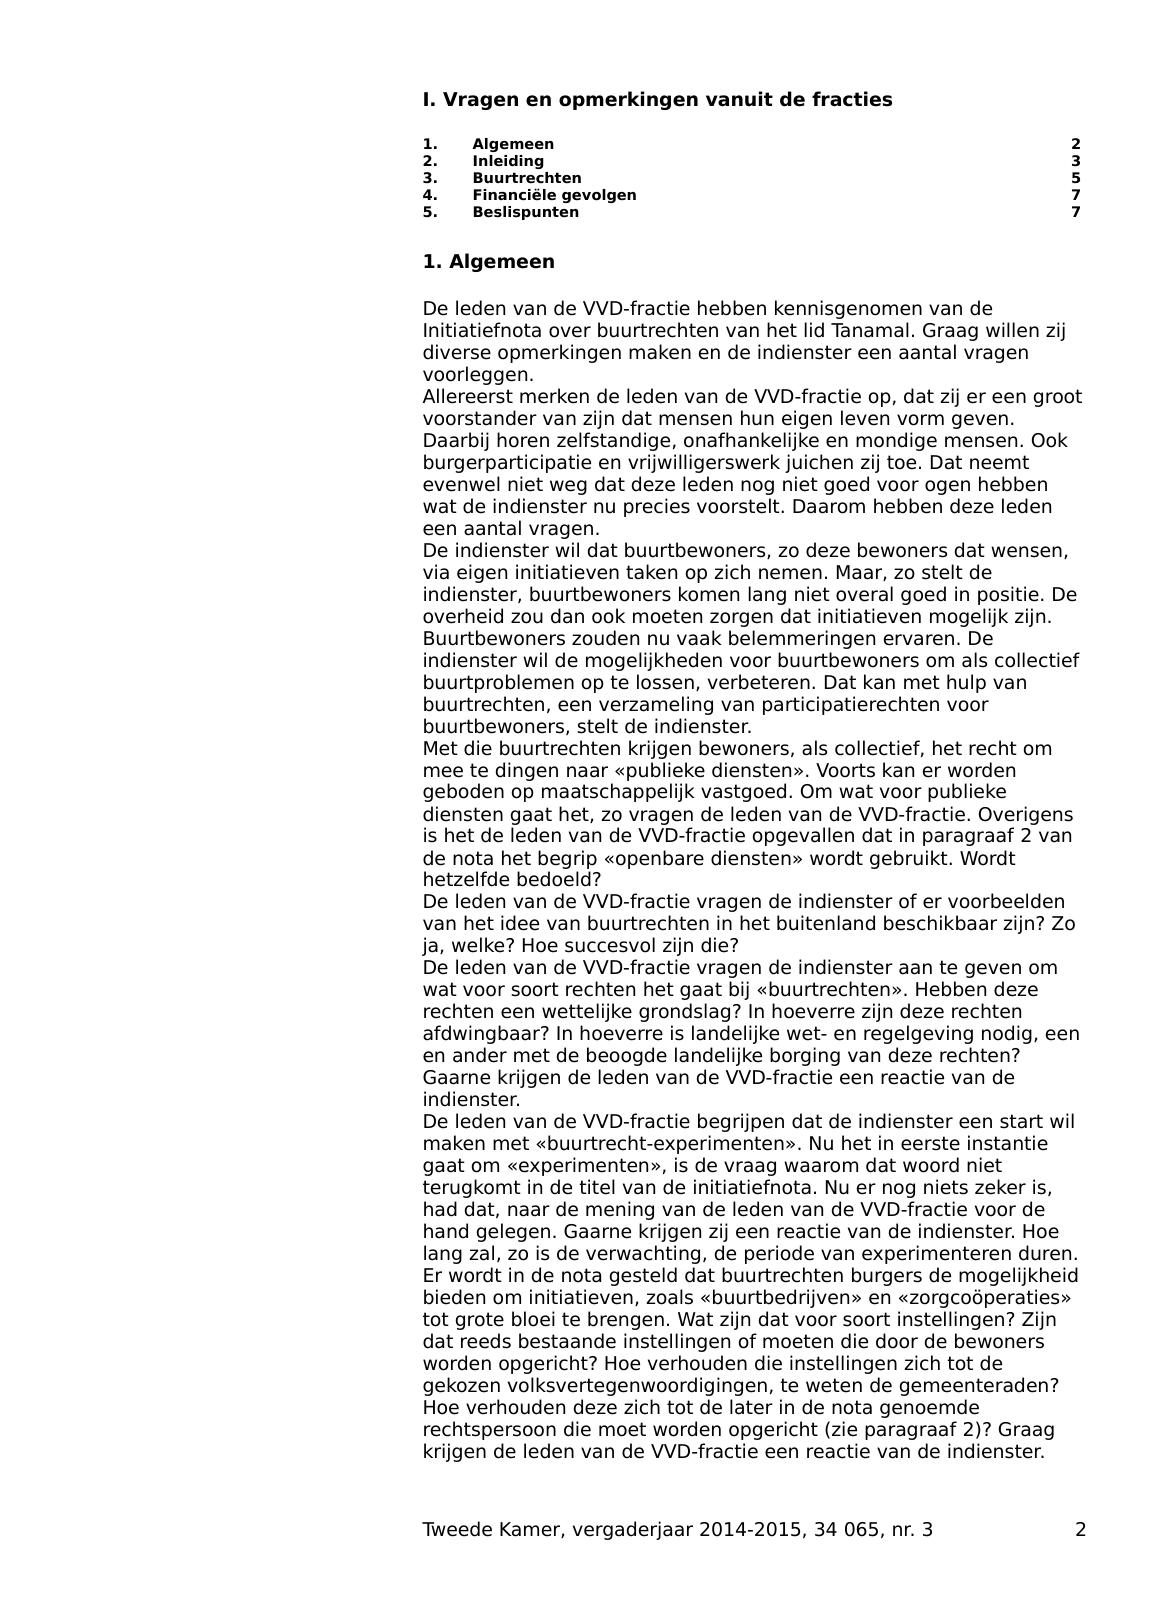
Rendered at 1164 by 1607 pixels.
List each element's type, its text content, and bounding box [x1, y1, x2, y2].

text De leden van de VVD-fractie begrijpen dat de indienster een start wil maken met «buurtrecht-experimenten». Nu het in eerste instantie gaat om «experimenten», is de vraag waarom dat woord niet terugkomt in de titel van de initiatiefnota. Nu er nog niets zeker is, had dat, naar de mening van de leden van de VVD-fractie voor de hand gelegen. Gaarne krijgen zij een reactie van de indienster. Hoe lang zal, zo is de verwachting, de periode van experimenteren duren. [422, 1111, 1087, 1265]
table_header Algemeen [467, 136, 1028, 153]
table_cell Buurtrechten [467, 170, 1028, 187]
text De leden van de VVD-fractie vragen de indienster aan te geven om wat voor soort rechten het gaat bij «buurtrechten». Hebben deze rechten een wettelijke grondslag? In hoeverre zijn deze rechten afdwingbaar? In hoeverre is landelijke wet- en regelgeving nodig, een en ander met de beoogde landelijke borging van deze rechten? Gaarne krijgen de leden van de VVD-fractie een reactie van de indienster. [422, 957, 1087, 1111]
text De leden van de VVD-fractie hebben kennisgenomen van de Initiatiefnota over buurtrechten van het lid Tanamal. Graag willen zij diverse opmerkingen maken en de indienster een aantal vragen voorleggen. [422, 298, 1087, 386]
table_cell 3 [1028, 153, 1087, 170]
text Met die buurtrechten krijgen bewoners, als collectief, het recht om mee te dingen naar «publieke diensten». Voorts kan er worden geboden op maatschappelijk vastgoed. Om wat voor publieke diensten gaat het, zo vragen de leden van de VVD-fractie. Overigens is het de leden van de VVD-fractie opgevallen dat in paragraaf 2 van de nota het begrip «openbare diensten» wordt gebruikt. Wordt hetzelfde bedoeld? [422, 737, 1087, 891]
text De leden van de VVD-fractie vragen de indienster of er voorbeelden van het idee van buurtrechten in het buitenland beschikbaar zijn? Zo ja, welke? Hoe succesvol zijn die? [422, 891, 1087, 957]
text De indienster wil dat buurtbewoners, zo deze bewoners dat wensen, via eigen initiatieven taken op zich nemen. Maar, zo stelt de indienster, buurtbewoners komen lang niet overal goed in positie. De overheid zou dan ook moeten zorgen dat initiatieven mogelijk zijn. Buurtbewoners zouden nu vaak belemmeringen ervaren. De indienster wil de mogelijkheden voor buurtbewoners om als collectief buurtproblemen op te lossen, verbeteren. Dat kan met hulp van buurtrechten, een verzameling van participatierechten voor buurtbewoners, stelt de indienster. [422, 540, 1087, 737]
table_cell Inleiding [467, 153, 1028, 170]
table_cell Financiële gevolgen [467, 187, 1028, 204]
table_cell 3. [422, 170, 467, 187]
table_header 2 [1028, 136, 1087, 153]
table_cell 5. [422, 204, 467, 221]
table_cell 7 [1028, 204, 1087, 221]
table_header 1. [422, 136, 467, 153]
table_cell 7 [1028, 187, 1087, 204]
table_cell 4. [422, 187, 467, 204]
table_cell 2. [422, 153, 467, 170]
text Er wordt in de nota gesteld dat buurtrechten burgers de mogelijkheid bieden om initiatieven, zoals «buurtbedrijven» en «zorgcoöperaties» tot grote bloei te brengen. Wat zijn dat voor soort instellingen? Zijn dat reeds bestaande instellingen of moeten die door de bewoners worden opgericht? Hoe verhouden die instellingen zich tot de gekozen volksvertegenwoordigingen, te weten de gemeenteraden? Hoe verhouden deze zich tot de later in de nota genoemde rechtspersoon die moet worden opgericht (zie paragraaf 2)? Graag krijgen de leden van de VVD-fractie een reactie van de indienster. [422, 1265, 1087, 1463]
subtitle 1. Algemeen [422, 251, 1087, 273]
table_cell 5 [1028, 170, 1087, 187]
table_cell Beslispunten [467, 204, 1028, 221]
text Allereerst merken de leden van de VVD-fractie op, dat zij er een groot voorstander van zijn dat mensen hun eigen leven vorm geven. Daarbij horen zelfstandige, onafhankelijke en mondige mensen. Ook burgerparticipatie en vrijwilligerswerk juichen zij toe. Dat neemt evenwel niet weg dat deze leden nog niet goed voor ogen hebben wat de indienster nu precies voorstelt. Daarom hebben deze leden een aantal vragen. [422, 386, 1087, 540]
subtitle I. Vragen en opmerkingen vanuit de fracties [422, 89, 1087, 111]
